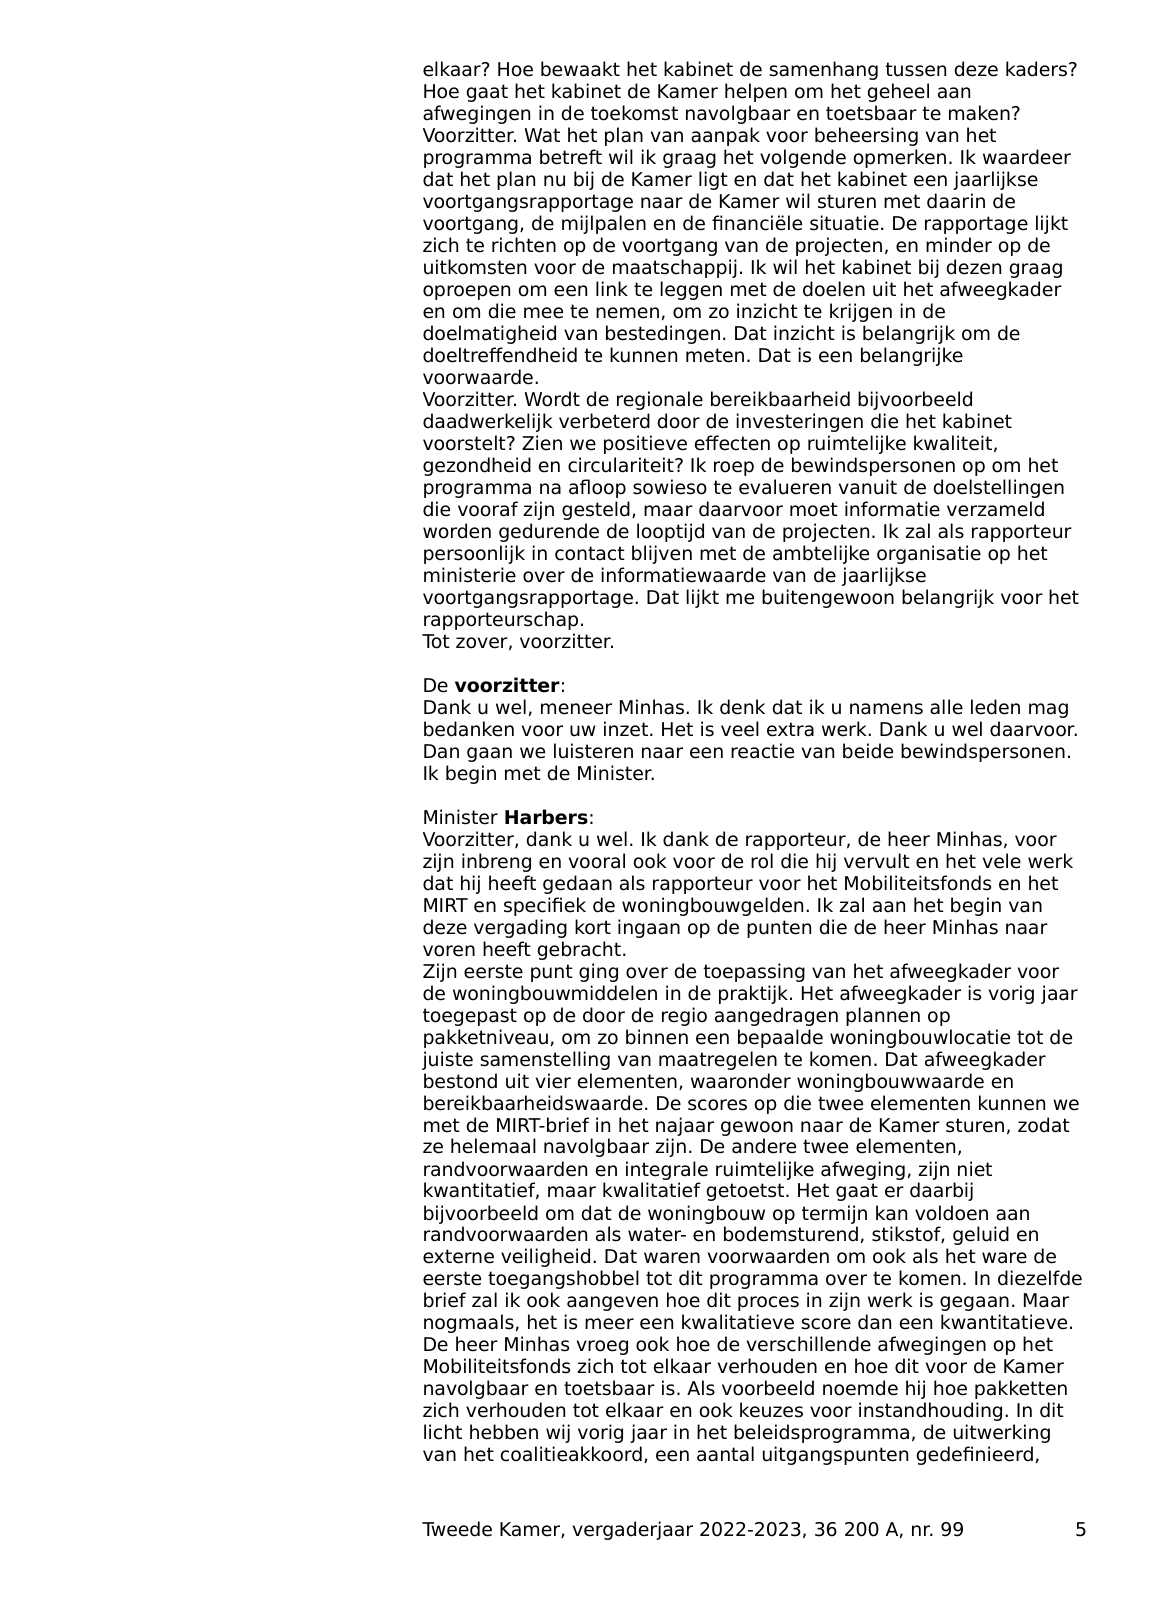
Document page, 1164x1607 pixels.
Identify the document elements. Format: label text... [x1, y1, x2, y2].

text Dan gaan we luisteren naar een reactie van beide bewindspersonen. Ik begin met de Minister. [422, 741, 1087, 784]
text Dank u wel, meneer Minhas. Ik denk dat ik u namens alle leden mag bedanken voor uw inzet. Het is veel extra werk. Dank u wel daarvoor. [422, 697, 1087, 741]
text De voorzitter: [422, 675, 1087, 697]
text Voorzitter, dank u wel. Ik dank de rapporteur, de heer Minhas, voor zijn inbreng en vooral ook voor de rol die hij vervult en het vele werk dat hij heeft gedaan als rapporteur voor het Mobiliteitsfonds en het MIRT en specifiek de woningbouwgelden. Ik zal aan het begin van deze vergading kort ingaan op de punten die de heer Minhas naar voren heeft gebracht. [422, 829, 1087, 961]
text Zijn eerste punt ging over de toepassing van het afweegkader voor de woningbouwmiddelen in de praktijk. Het afweegkader is vorig jaar toegepast op de door de regio aangedragen plannen op pakketniveau, om zo binnen een bepaalde woningbouwlocatie tot de juiste samenstelling van maatregelen te komen. Dat afweegkader bestond uit vier elementen, waaronder woningbouwwaarde en bereikbaarheidswaarde. De scores op die twee elementen kunnen we met de MIRT-brief in het najaar gewoon naar de Kamer sturen, zodat ze helemaal navolgbaar zijn. De andere twee elementen, randvoorwaarden en integrale ruimtelijke afweging, zijn niet kwantitatief, maar kwalitatief getoetst. Het gaat er daarbij bijvoorbeeld om dat de woningbouw op termijn kan voldoen aan randvoorwaarden als water- en bodemsturend, stikstof, geluid en externe veiligheid. Dat waren voorwaarden om ook als het ware de eerste toegangshobbel tot dit programma over te komen. In diezelfde brief zal ik ook aangeven hoe dit proces in zijn werk is gegaan. Maar nogmaals, het is meer een kwalitatieve score dan een kwantitatieve. [422, 961, 1087, 1334]
text Voorzitter. Wat het plan van aanpak voor beheersing van het programma betreft wil ik graag het volgende opmerken. Ik waardeer dat het plan nu bij de Kamer ligt en dat het kabinet een jaarlijkse voortgangsrapportage naar de Kamer wil sturen met daarin de voortgang, de mijlpalen en de financiële situatie. De rapportage lijkt zich te richten op de voortgang van de projecten, en minder op de uitkomsten voor de maatschappij. Ik wil het kabinet bij dezen graag oproepen om een link te leggen met de doelen uit het afweegkader en om die mee te nemen, om zo inzicht te krijgen in de doelmatigheid van bestedingen. Dat inzicht is belangrijk om de doeltreffendheid te kunnen meten. Dat is een belangrijke voorwaarde. [422, 125, 1087, 389]
text Minister Harbers: [422, 807, 1087, 829]
text Tot zover, voorzitter. [422, 631, 1087, 652]
text elkaar? Hoe bewaakt het kabinet de samenhang tussen deze kaders? Hoe gaat het kabinet de Kamer helpen om het geheel aan afwegingen in de toekomst navolgbaar en toetsbaar te maken? [422, 59, 1087, 125]
text De heer Minhas vroeg ook hoe de verschillende afwegingen op het Mobiliteitsfonds zich tot elkaar verhouden en hoe dit voor de Kamer navolgbaar en toetsbaar is. Als voorbeeld noemde hij hoe pakketten zich verhouden tot elkaar en ook keuzes voor instandhouding. In dit licht hebben wij vorig jaar in het beleidsprogramma, de uitwerking van het coalitieakkoord, een aantal uitgangspunten gedefinieerd, [422, 1334, 1087, 1466]
text Voorzitter. Wordt de regionale bereikbaarheid bijvoorbeeld daadwerkelijk verbeterd door de investeringen die het kabinet voorstelt? Zien we positieve effecten op ruimtelijke kwaliteit, gezondheid en circulariteit? Ik roep de bewindspersonen op om het programma na afloop sowieso te evalueren vanuit de doelstellingen die vooraf zijn gesteld, maar daarvoor moet informatie verzameld worden gedurende de looptijd van de projecten. Ik zal als rapporteur persoonlijk in contact blijven met de ambtelijke organisatie op het ministerie over de informatiewaarde van de jaarlijkse voortgangsrapportage. Dat lijkt me buitengewoon belangrijk voor het rapporteurschap. [422, 389, 1087, 631]
